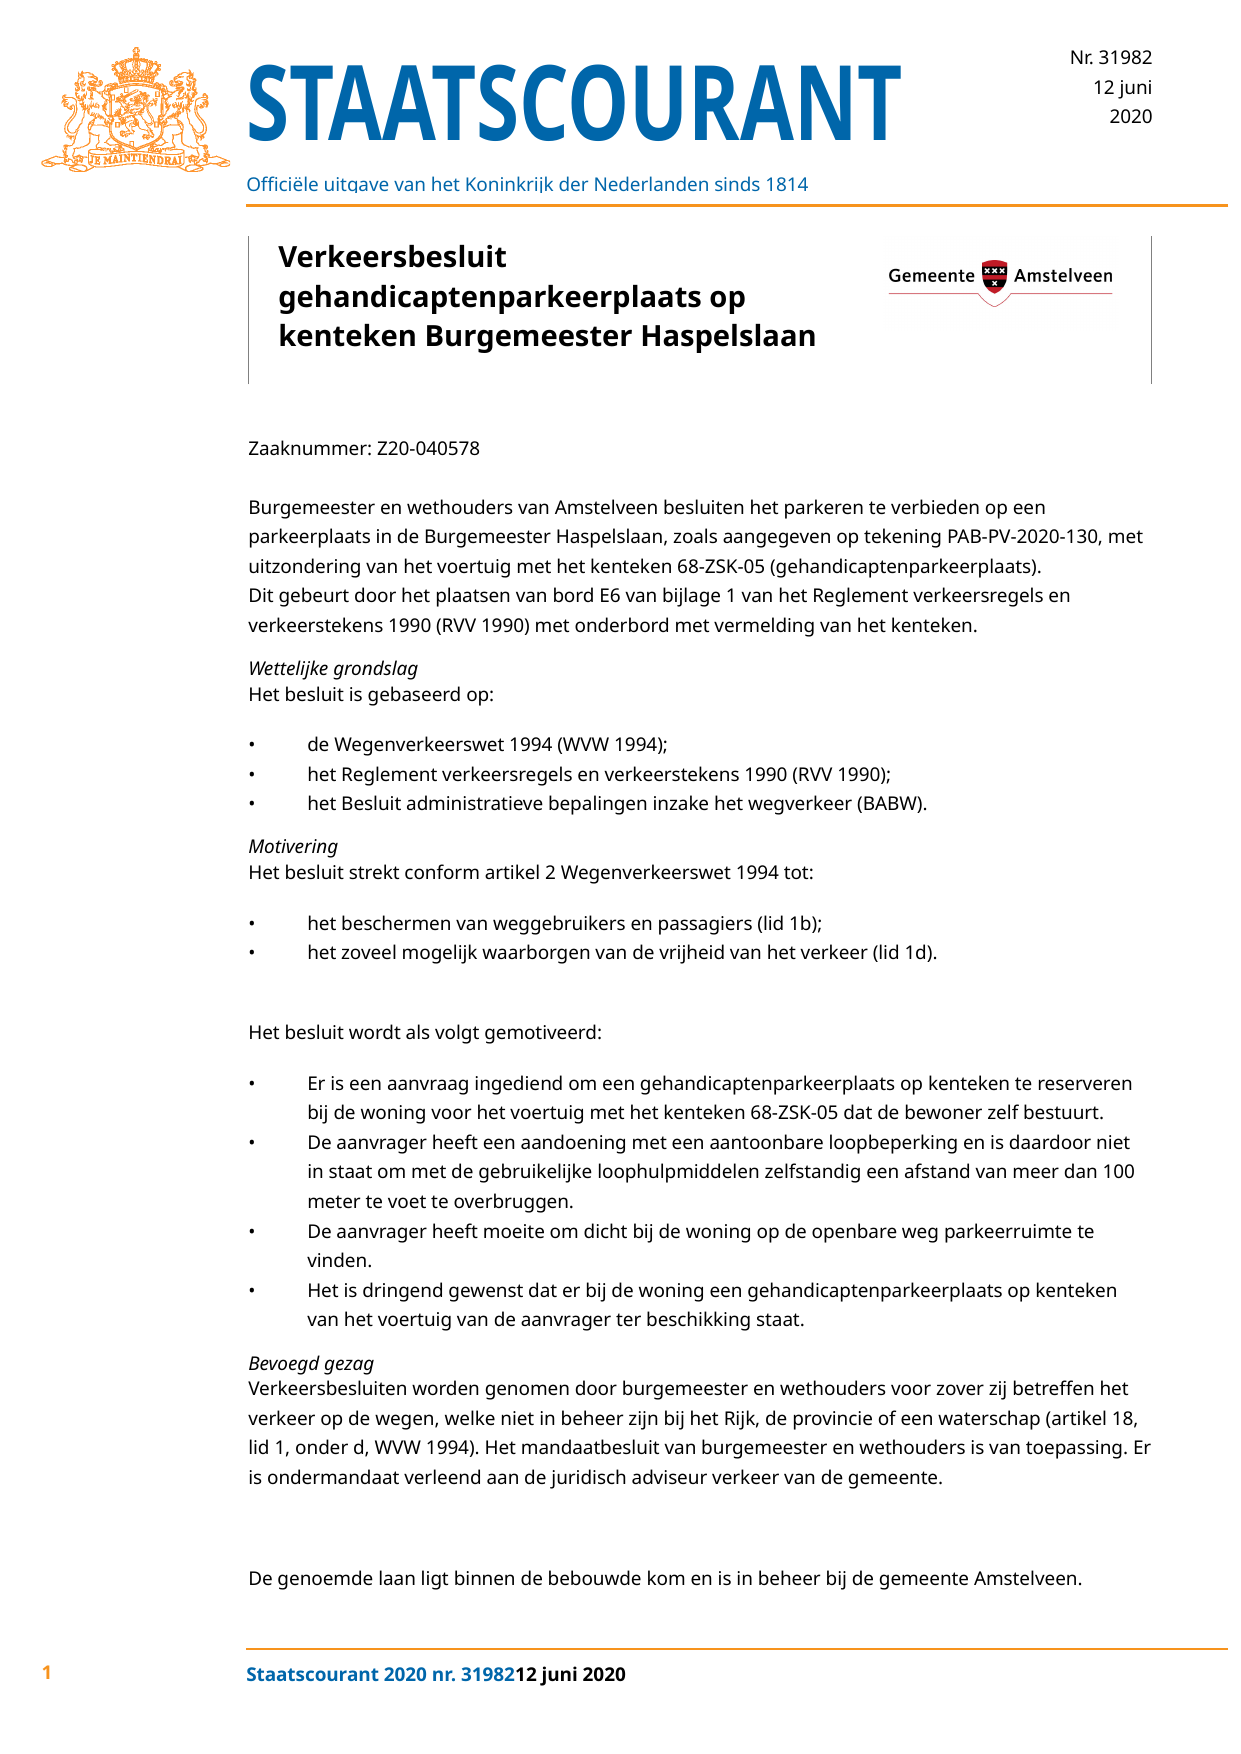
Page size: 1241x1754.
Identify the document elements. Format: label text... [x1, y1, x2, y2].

list De aanvrager heeft een aandoening met een aantoonbare loopbeperking en is daardoor niet in staat om met de gebruikelijke loophulpmiddelen zelfstandig een afstand van meer dan 100 meter te voet te overbruggen. [248, 1129, 1152, 1214]
list het beschermen van weggebruikers en passagiers (lid 1b); [248, 910, 1152, 936]
text Het besluit wordt als volgt gemotiveerd: [248, 1019, 1152, 1045]
text Bevoegd gezag [248, 1350, 1152, 1375]
text Dit gebeurt door het plaatsen van bord E6 van bijlage 1 van het Reglement verkeersregels en verkeerstekens 1990 (RVV 1990) met onderbord met vermelding van het kenteken. [248, 583, 1152, 638]
text Burgemeester en wethouders van Amstelveen besluiten het parkeren te verbieden op een parkeerplaats in de Burgemeester Haspelslaan, zoals aangegeven op tekening PAB-PV-2020-130, met uitzondering van het voertuig met het kenteken 68-ZSK-05 (gehandicaptenparkeerplaats). [248, 494, 1152, 579]
text Wettelijke grondslag [248, 655, 1152, 681]
text De genoemde laan ligt binnen de bebouwde kom en is in beheer bij de gemeente Amstelveen. [248, 1565, 1152, 1591]
table_header [850, 236, 1151, 384]
list het zoveel mogelijk waarborgen van de vrijheid van het verkeer (lid 1d). [248, 939, 1152, 965]
list de Wegenverkeerswet 1994 (WVW 1994); [248, 731, 1152, 757]
text Motivering [248, 834, 1152, 859]
list Er is een aanvraag ingediend om een gehandicaptenparkeerplaats op kenteken te reserveren bij de woning voor het voertuig met het kenteken 68-ZSK-05 dat de bewoner zelf bestuurt. [248, 1070, 1152, 1125]
picture [41, 47, 231, 172]
picture [882, 236, 1119, 331]
table_header Verkeersbesluit gehandicaptenparkeerplaats op kenteken Burgemeester Haspelslaan [249, 236, 850, 384]
list het Reglement verkeersregels en verkeerstekens 1990 (RVV 1990); [248, 761, 1152, 787]
list De aanvrager heeft moeite om dicht bij de woning op de openbare weg parkeerruimte te vinden. [248, 1218, 1152, 1273]
text Het besluit strekt conform artikel 2 Wegenverkeerswet 1994 tot: [248, 859, 1152, 885]
text Zaaknummer: Z20-040578 [248, 435, 1152, 460]
list Het is dringend gewenst dat er bij de woning een gehandicaptenparkeerplaats op kenteken van het voertuig van de aanvrager ter beschikking staat. [248, 1277, 1152, 1332]
text Het besluit is gebaseerd op: [248, 681, 1152, 707]
list het Besluit administratieve bepalingen inzake het wegverkeer (BABW). [248, 791, 1152, 816]
text Verkeersbesluiten worden genomen door burgemeester en wethouders voor zover zij betreffen het verkeer op de wegen, welke niet in beheer zijn bij het Rijk, de provincie of een waterschap (artikel 18, lid 1, onder d, WVW 1994). Het mandaatbesluit van burgemeester en wethouders is van toepassing. Er is ondermandaat verleend aan de juridisch adviseur verkeer van de gemeente. [248, 1375, 1152, 1490]
